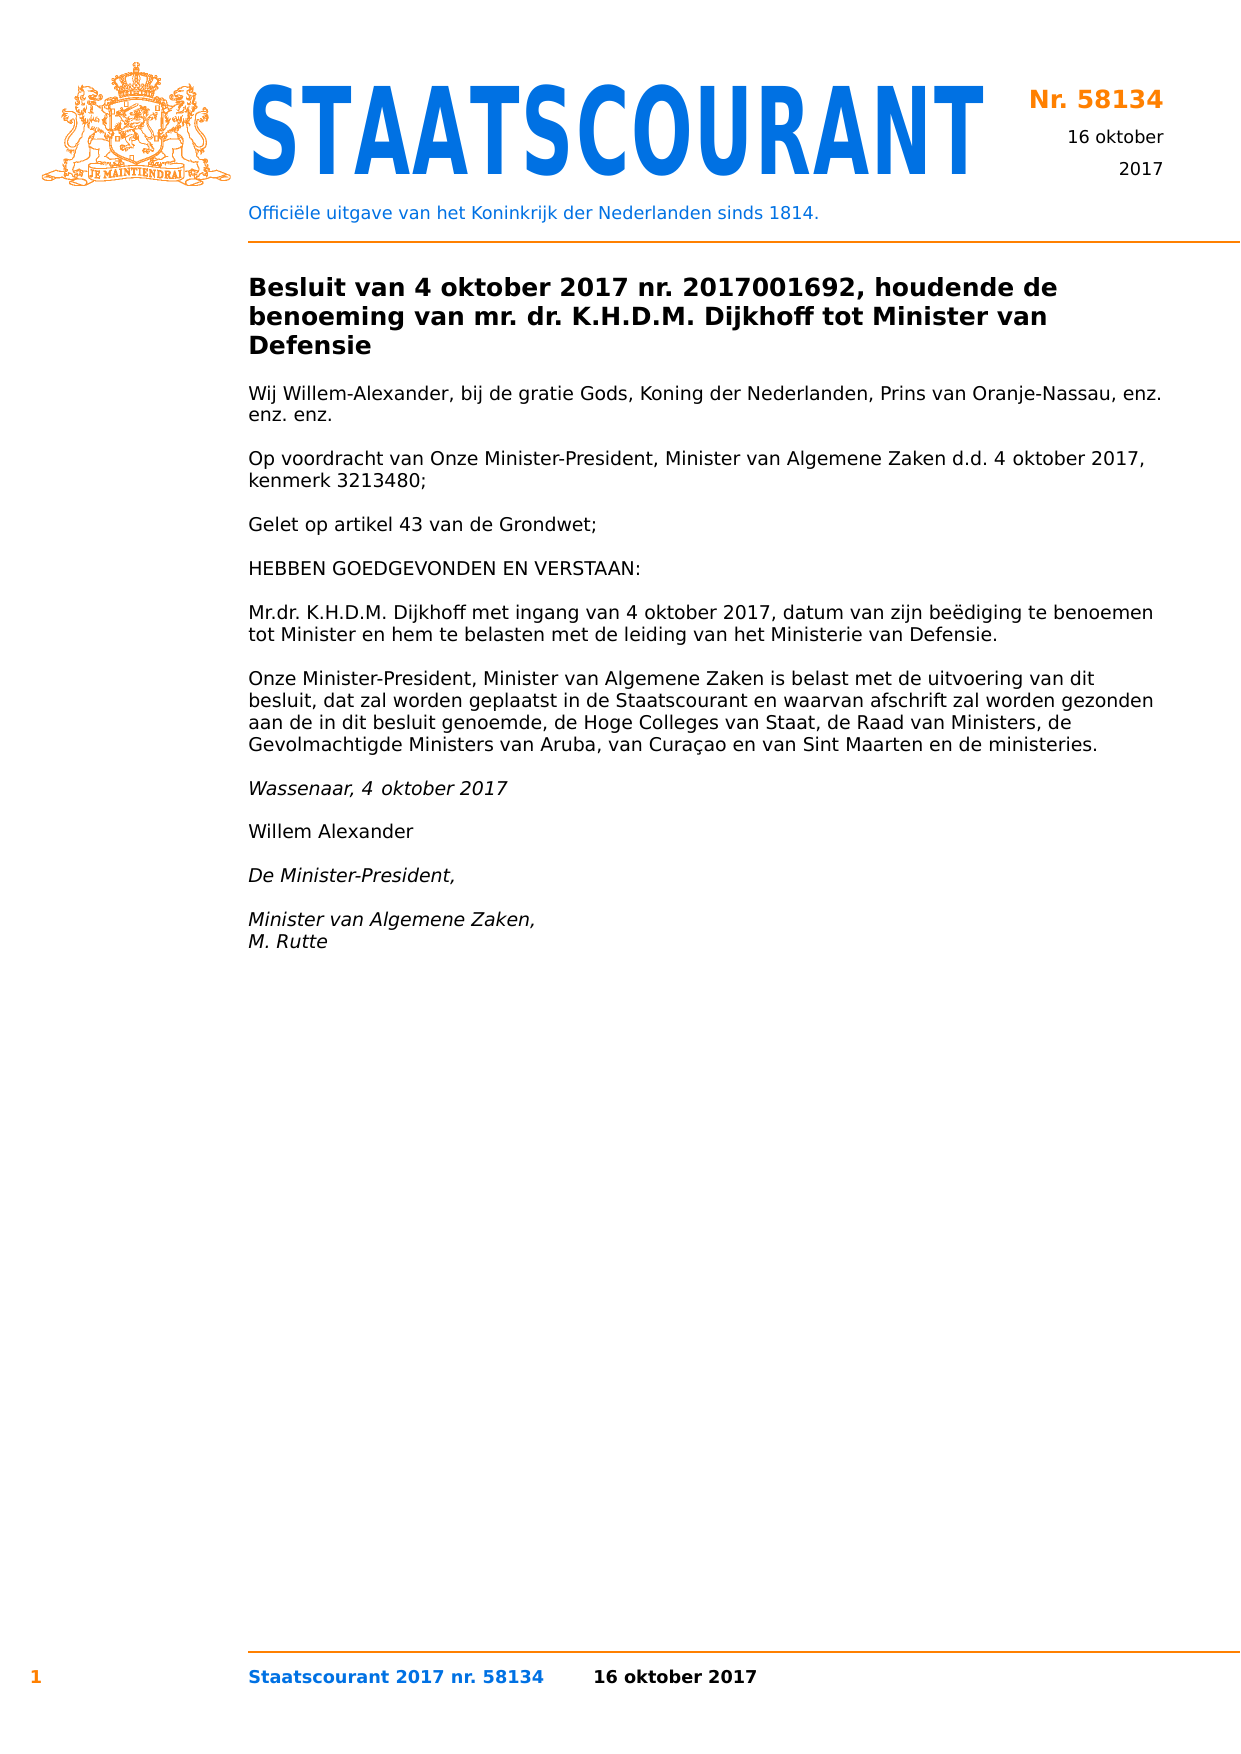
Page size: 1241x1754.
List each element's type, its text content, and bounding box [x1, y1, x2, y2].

text Wassenaar, 4 oktober 2017 [248, 777, 1163, 799]
table_cell Officiële uitgave van het Koninkrijk der Nederlanden sinds 1814. [248, 203, 1240, 241]
text Onze Minister-President, Minister van Algemene Zaken is belast met de uitvoering van dit besluit, dat zal worden geplaatst in de Staatscourant en waarvan afschrift zal worden gezonden aan de in dit besluit genoemde, de Hoge Colleges van Staat, de Raad van Ministers, de Gevolmachtigde Ministers van Aruba, van Curaçao en van Sint Maarten en de ministeries. [248, 668, 1163, 756]
text Willem Alexander [248, 821, 1163, 843]
text Wij Willem-Alexander, bij de gratie Gods, Koning der Nederlanden, Prins van Oranje-Nassau, enz. enz. enz. [248, 382, 1163, 426]
table_header [25, 62, 248, 241]
text HEBBEN GOEDGEVONDEN EN VERSTAAN: [248, 558, 1163, 580]
table_header Nr. 58134 [998, 62, 1240, 121]
picture [41, 62, 231, 186]
table_header STAATSCOURANT [248, 62, 998, 203]
table_cell 2017 [998, 153, 1240, 203]
text De Minister-President, [248, 865, 1163, 887]
text Mr.dr. K.H.D.M. Dijkhoff met ingang van 4 oktober 2017, datum van zijn beëdiging te benoemen tot Minister en hem te belasten met de leiding van het Ministerie van Defensie. [248, 602, 1163, 646]
text Minister van Algemene Zaken, M. Rutte [248, 909, 1163, 953]
text Op voordracht van Onze Minister-President, Minister van Algemene Zaken d.d. 4 oktober 2017, kenmerk 3213480; [248, 448, 1163, 492]
subtitle Besluit van 4 oktober 2017 nr. 2017001692, houdende de benoeming van mr. dr. K.H.D.M. Dijkhoff tot Minister van Defensie [248, 273, 1163, 361]
text Gelet op artikel 43 van de Grondwet; [248, 514, 1163, 536]
table_cell 16 oktober [998, 121, 1240, 153]
